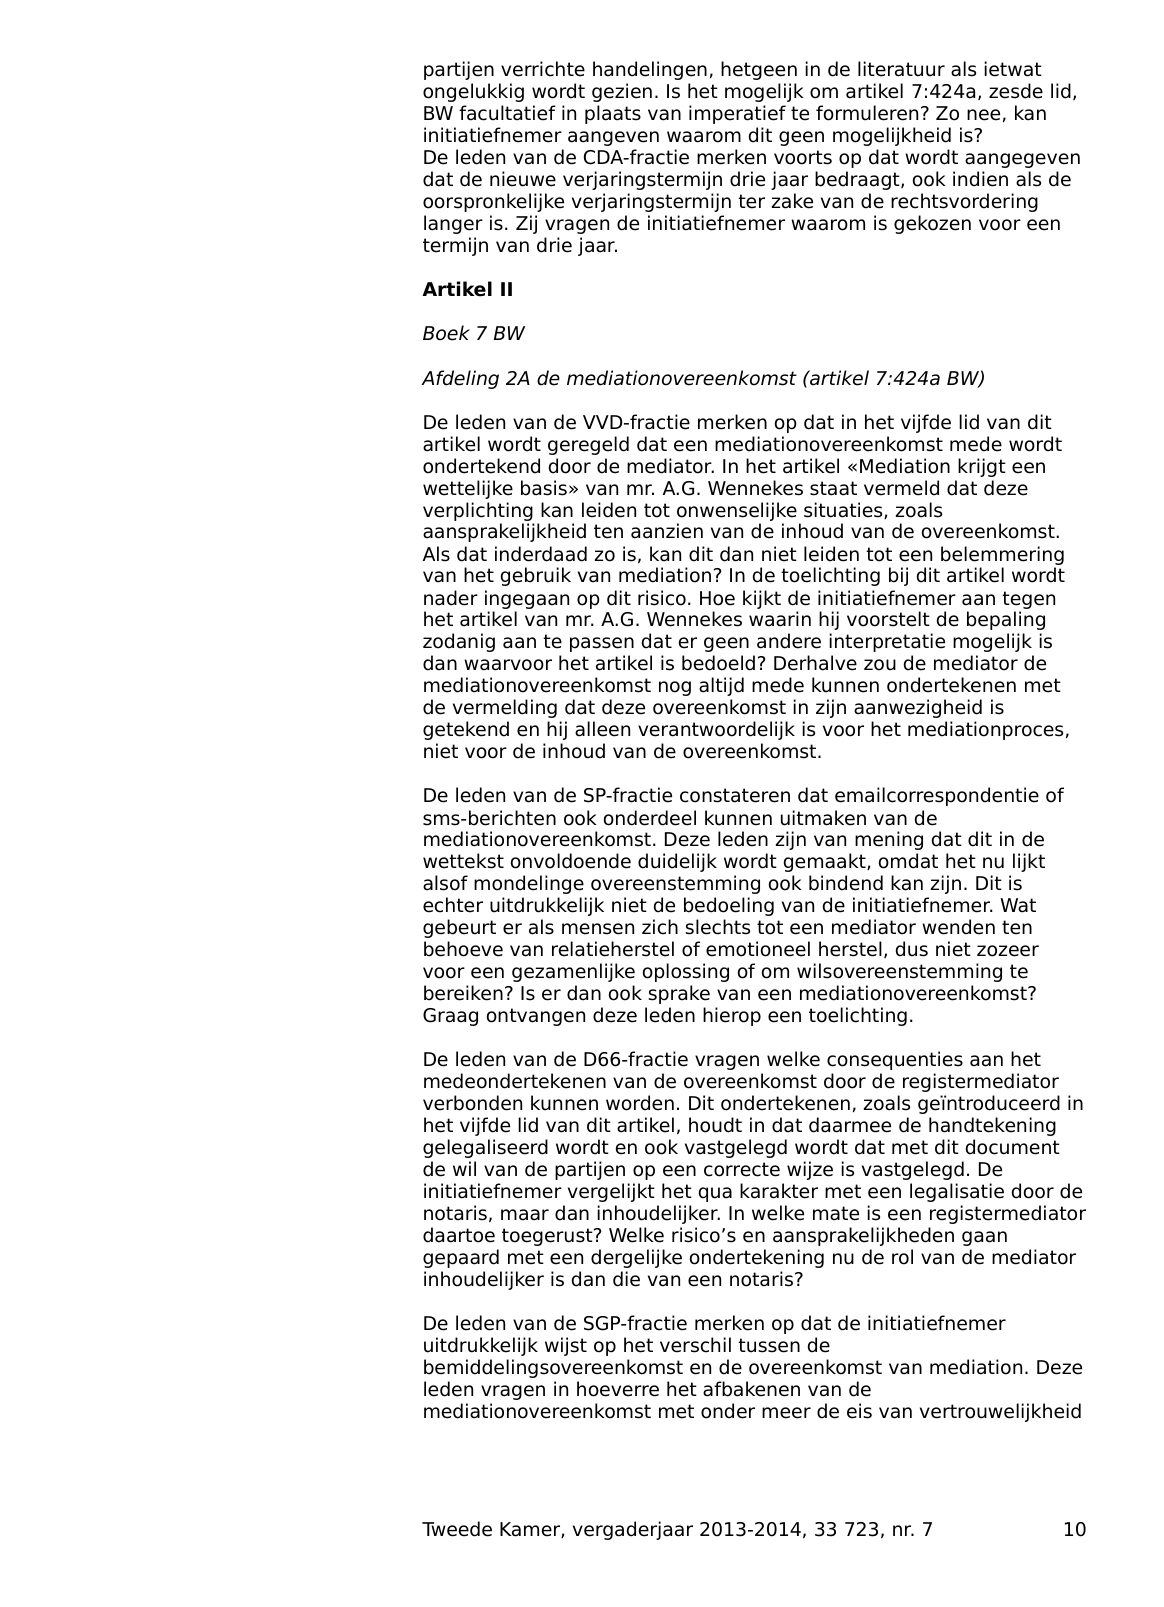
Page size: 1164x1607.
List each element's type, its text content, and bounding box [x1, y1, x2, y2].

subtitle Boek 7 BW [422, 323, 1087, 345]
text De leden van de VVD-fractie merken op dat in het vijfde lid van dit artikel wordt geregeld dat een mediationovereenkomst mede wordt ondertekend door de mediator. In het artikel «Mediation krijgt een wettelijke basis» van mr. A.G. Wennekes staat vermeld dat deze verplichting kan leiden tot onwenselijke situaties, zoals aansprakelijkheid ten aanzien van de inhoud van de overeenkomst. Als dat inderdaad zo is, kan dit dan niet leiden tot een belemmering van het gebruik van mediation? In de toelichting bij dit artikel wordt nader ingegaan op dit risico. Hoe kijkt de initiatiefnemer aan tegen het artikel van mr. A.G. Wennekes waarin hij voorstelt de bepaling zodanig aan te passen dat er geen andere interpretatie mogelijk is dan waarvoor het artikel is bedoeld? Derhalve zou de mediator de mediationovereenkomst nog altijd mede kunnen ondertekenen met de vermelding dat deze overeenkomst in zijn aanwezigheid is getekend en hij alleen verantwoordelijk is voor het mediationproces, niet voor de inhoud van de overeenkomst. [422, 412, 1087, 763]
text partijen verrichte handelingen, hetgeen in de literatuur als ietwat ongelukkig wordt gezien. Is het mogelijk om artikel 7:424a, zesde lid, BW facultatief in plaats van imperatief te formuleren? Zo nee, kan initiatiefnemer aangeven waarom dit geen mogelijkheid is? [422, 59, 1087, 147]
text De leden van de SP-fractie constateren dat emailcorrespondentie of sms-berichten ook onderdeel kunnen uitmaken van de mediationovereenkomst. Deze leden zijn van mening dat dit in de wettekst onvoldoende duidelijk wordt gemaakt, omdat het nu lijkt alsof mondelinge overeenstemming ook bindend kan zijn. Dit is echter uitdrukkelijk niet de bedoeling van de initiatiefnemer. Wat gebeurt er als mensen zich slechts tot een mediator wenden ten behoeve van relatieherstel of emotioneel herstel, dus niet zozeer voor een gezamenlijke oplossing of om wilsovereenstemming te bereiken? Is er dan ook sprake van een mediationovereenkomst? Graag ontvangen deze leden hierop een toelichting. [422, 785, 1087, 1027]
subtitle Afdeling 2A de mediationovereenkomst (artikel 7:424a BW) [422, 367, 1087, 389]
subtitle Artikel II [422, 279, 1087, 301]
text De leden van de CDA-fractie merken voorts op dat wordt aangegeven dat de nieuwe verjaringstermijn drie jaar bedraagt, ook indien als de oorspronkelijke verjaringstermijn ter zake van de rechtsvordering langer is. Zij vragen de initiatiefnemer waarom is gekozen voor een termijn van drie jaar. [422, 147, 1087, 257]
text De leden van de D66-fractie vragen welke consequenties aan het medeondertekenen van de overeenkomst door de registermediator verbonden kunnen worden. Dit ondertekenen, zoals geïntroduceerd in het vijfde lid van dit artikel, houdt in dat daarmee de handtekening gelegaliseerd wordt en ook vastgelegd wordt dat met dit document de wil van de partijen op een correcte wijze is vastgelegd. De initiatiefnemer vergelijkt het qua karakter met een legalisatie door de notaris, maar dan inhoudelijker. In welke mate is een registermediator daartoe toegerust? Welke risico’s en aansprakelijkheden gaan gepaard met een dergelijke ondertekening nu de rol van de mediator inhoudelijker is dan die van een notaris? [422, 1049, 1087, 1291]
text De leden van de SGP-fractie merken op dat de initiatiefnemer uitdrukkelijk wijst op het verschil tussen de bemiddelingsovereenkomst en de overeenkomst van mediation. Deze leden vragen in hoeverre het afbakenen van de mediationovereenkomst met onder meer de eis van vertrouwelijkheid [422, 1313, 1087, 1423]
